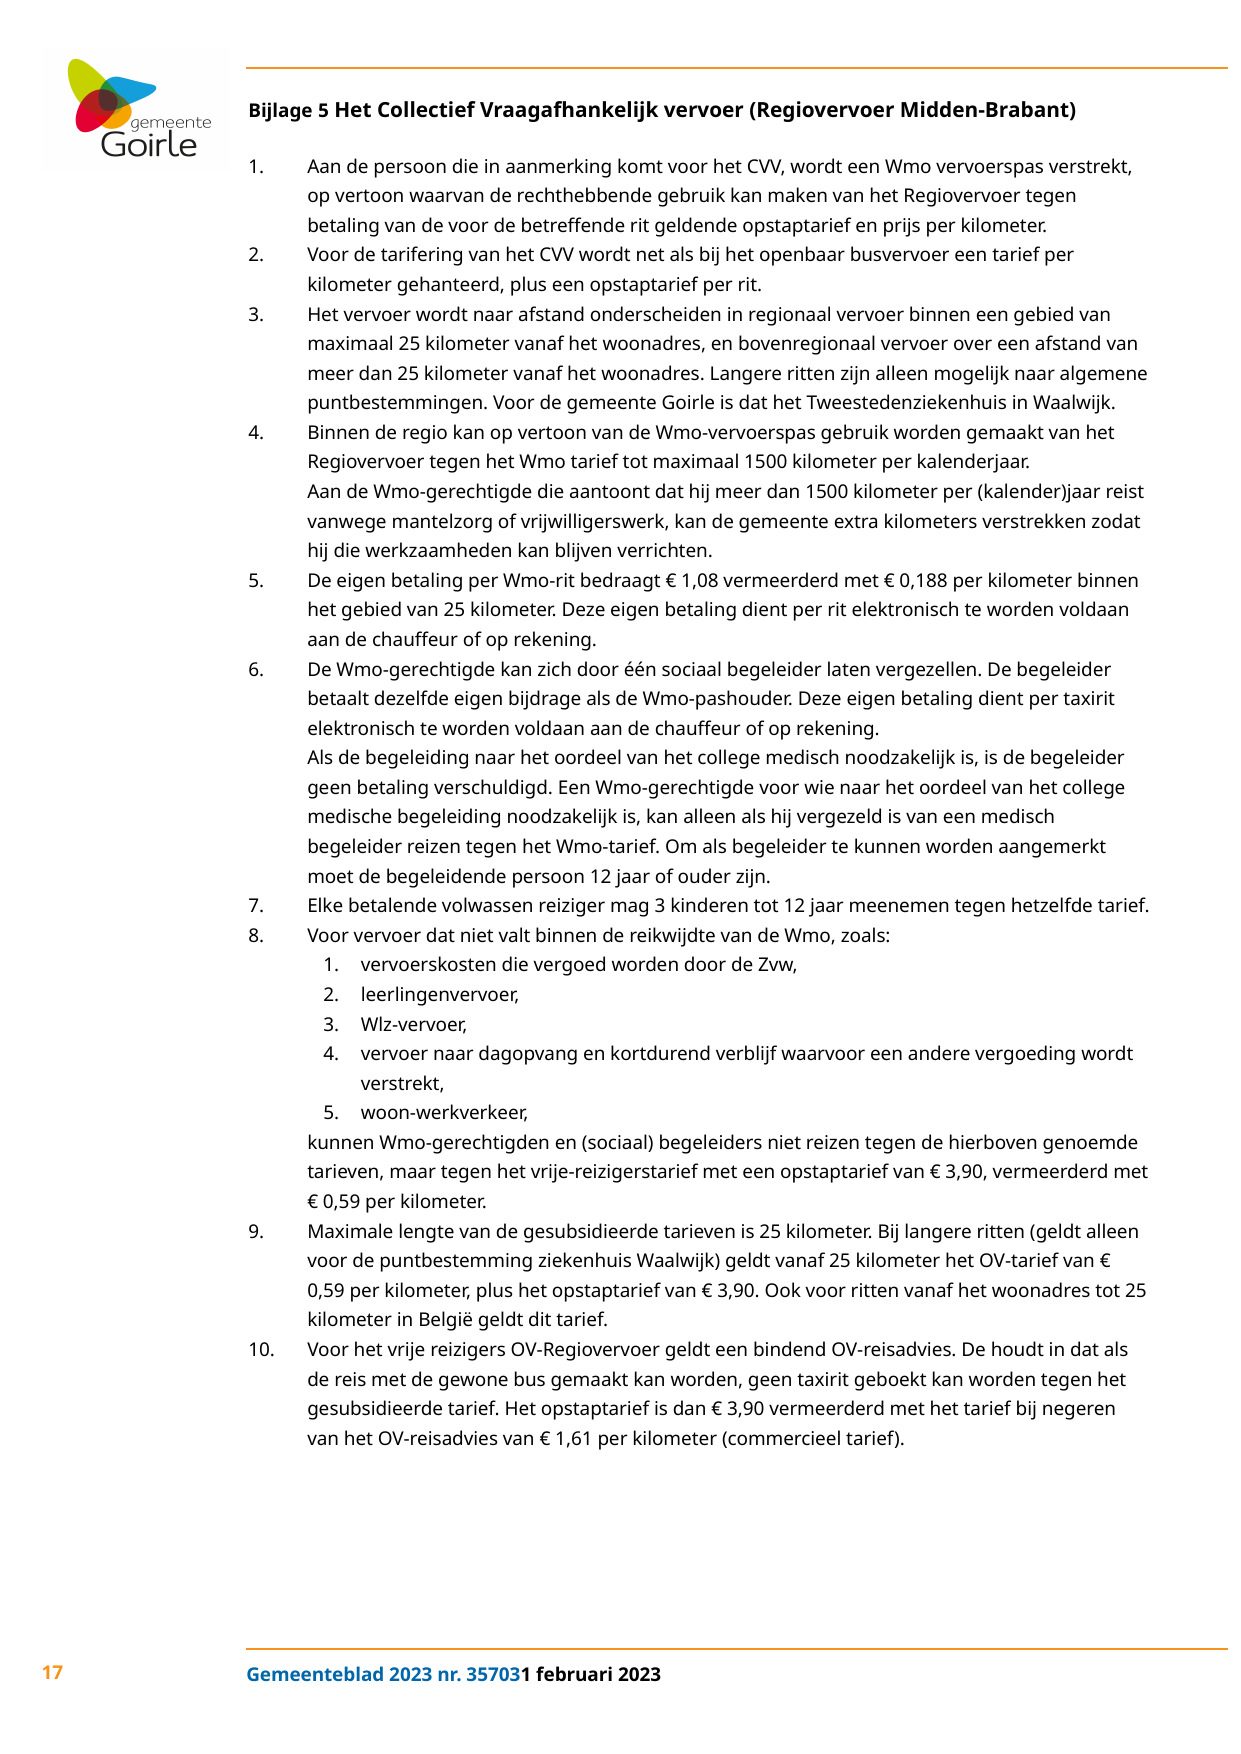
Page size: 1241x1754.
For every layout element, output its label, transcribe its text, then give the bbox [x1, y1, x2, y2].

picture [41, 47, 231, 172]
list Elke betalende volwassen reiziger mag 3 kinderen tot 12 jaar meenemen tegen hetzelfde tarief. [248, 892, 1152, 918]
list Het vervoer wordt naar afstand onderscheiden in regionaal vervoer binnen een gebied van maximaal 25 kilometer vanaf het woonadres, en bovenregionaal vervoer over een afstand van meer dan 25 kilometer vanaf het woonadres. Langere ritten zijn alleen mogelijk naar algemene puntbestemmingen. Voor de gemeente Goirle is dat het Tweestedenziekenhuis in Waalwijk. [248, 301, 1152, 415]
list vervoer naar dagopvang en kortdurend verblijf waarvoor een andere vergoeding wordt verstrekt, [323, 1040, 1152, 1096]
text Bijlage 5 Het Collectief Vraagafhankelijk vervoer (Regiovervoer Midden-Brabant) [248, 95, 1152, 123]
list Wlz-vervoer, [323, 1011, 1152, 1037]
list Voor het vrije reizigers OV-Regiovervoer geldt een bindend OV-reisadvies. De houdt in dat als de reis met de gewone bus gemaakt kan worden, geen taxirit geboekt kan worden tegen het gesubsidieerde tarief. Het opstaptarief is dan € 3,90 vermeerderd met het tarief bij negeren van het OV-reisadvies van € 1,61 per kilometer (commercieel tarief). [248, 1336, 1152, 1451]
list woon-werkverkeer, [323, 1099, 1152, 1125]
list Aan de persoon die in aanmerking komt voor het CVV, wordt een Wmo vervoerspas verstrekt, op vertoon waarvan de rechthebbende gebruik kan maken van het Regiovervoer tegen betaling van de voor de betreffende rit geldende opstaptarief en prijs per kilometer. [248, 153, 1152, 238]
list De eigen betaling per Wmo-rit bedraagt € 1,08 vermeerderd met € 0,188 per kilometer binnen het gebied van 25 kilometer. Deze eigen betaling dient per rit elektronisch te worden voldaan aan de chauffeur of op rekening. [248, 567, 1152, 652]
list Voor de tarifering van het CVV wordt net als bij het openbaar busvervoer een tarief per kilometer gehanteerd, plus een opstaptarief per rit. [248, 242, 1152, 297]
list Binnen de regio kan op vertoon van de Wmo-vervoerspas gebruik worden gemaakt van het Regiovervoer tegen het Wmo tarief tot maximaal 1500 kilometer per kalenderjaar. [248, 419, 1152, 474]
list leerlingenvervoer, [323, 981, 1152, 1007]
list Maximale lengte van de gesubsidieerde tarieven is 25 kilometer. Bij langere ritten (geldt alleen voor de puntbestemming ziekenhuis Waalwijk) geldt vanaf 25 kilometer het OV-tarief van € 0,59 per kilometer, plus het opstaptarief van € 3,90. Ook voor ritten vanaf het woonadres tot 25 kilometer in België geldt dit tarief. [248, 1218, 1152, 1332]
list vervoerskosten die vergoed worden door de Zvw, [323, 952, 1152, 977]
list Voor vervoer dat niet valt binnen de reikwijdte van de Wmo, zoals: [248, 922, 1152, 948]
list Aan de Wmo-gerechtigde die aantoont dat hij meer dan 1500 kilometer per (kalender)jaar reist vanwege mantelzorg of vrijwilligerswerk, kan de gemeente extra kilometers verstrekken zodat hij die werkzaamheden kan blijven verrichten. [248, 478, 1152, 563]
list Als de begeleiding naar het oordeel van het college medisch noodzakelijk is, is de begeleider geen betaling verschuldigd. Een Wmo-gerechtigde voor wie naar het oordeel van het college medische begeleiding noodzakelijk is, kan alleen als hij vergezeld is van een medisch begeleider reizen tegen het Wmo-tarief. Om als begeleider te kunnen worden aangemerkt moet de begeleidende persoon 12 jaar of ouder zijn. [248, 744, 1152, 889]
list De Wmo-gerechtigde kan zich door één sociaal begeleider laten vergezellen. De begeleider betaalt dezelfde eigen bijdrage als de Wmo-pashouder. Deze eigen betaling dient per taxirit elektronisch te worden voldaan aan de chauffeur of op rekening. [248, 656, 1152, 741]
list kunnen Wmo-gerechtigden en (sociaal) begeleiders niet reizen tegen de hierboven genoemde tarieven, maar tegen het vrije-reizigerstarief met een opstaptarief van € 3,90, vermeerderd met € 0,59 per kilometer. [248, 1129, 1152, 1214]
